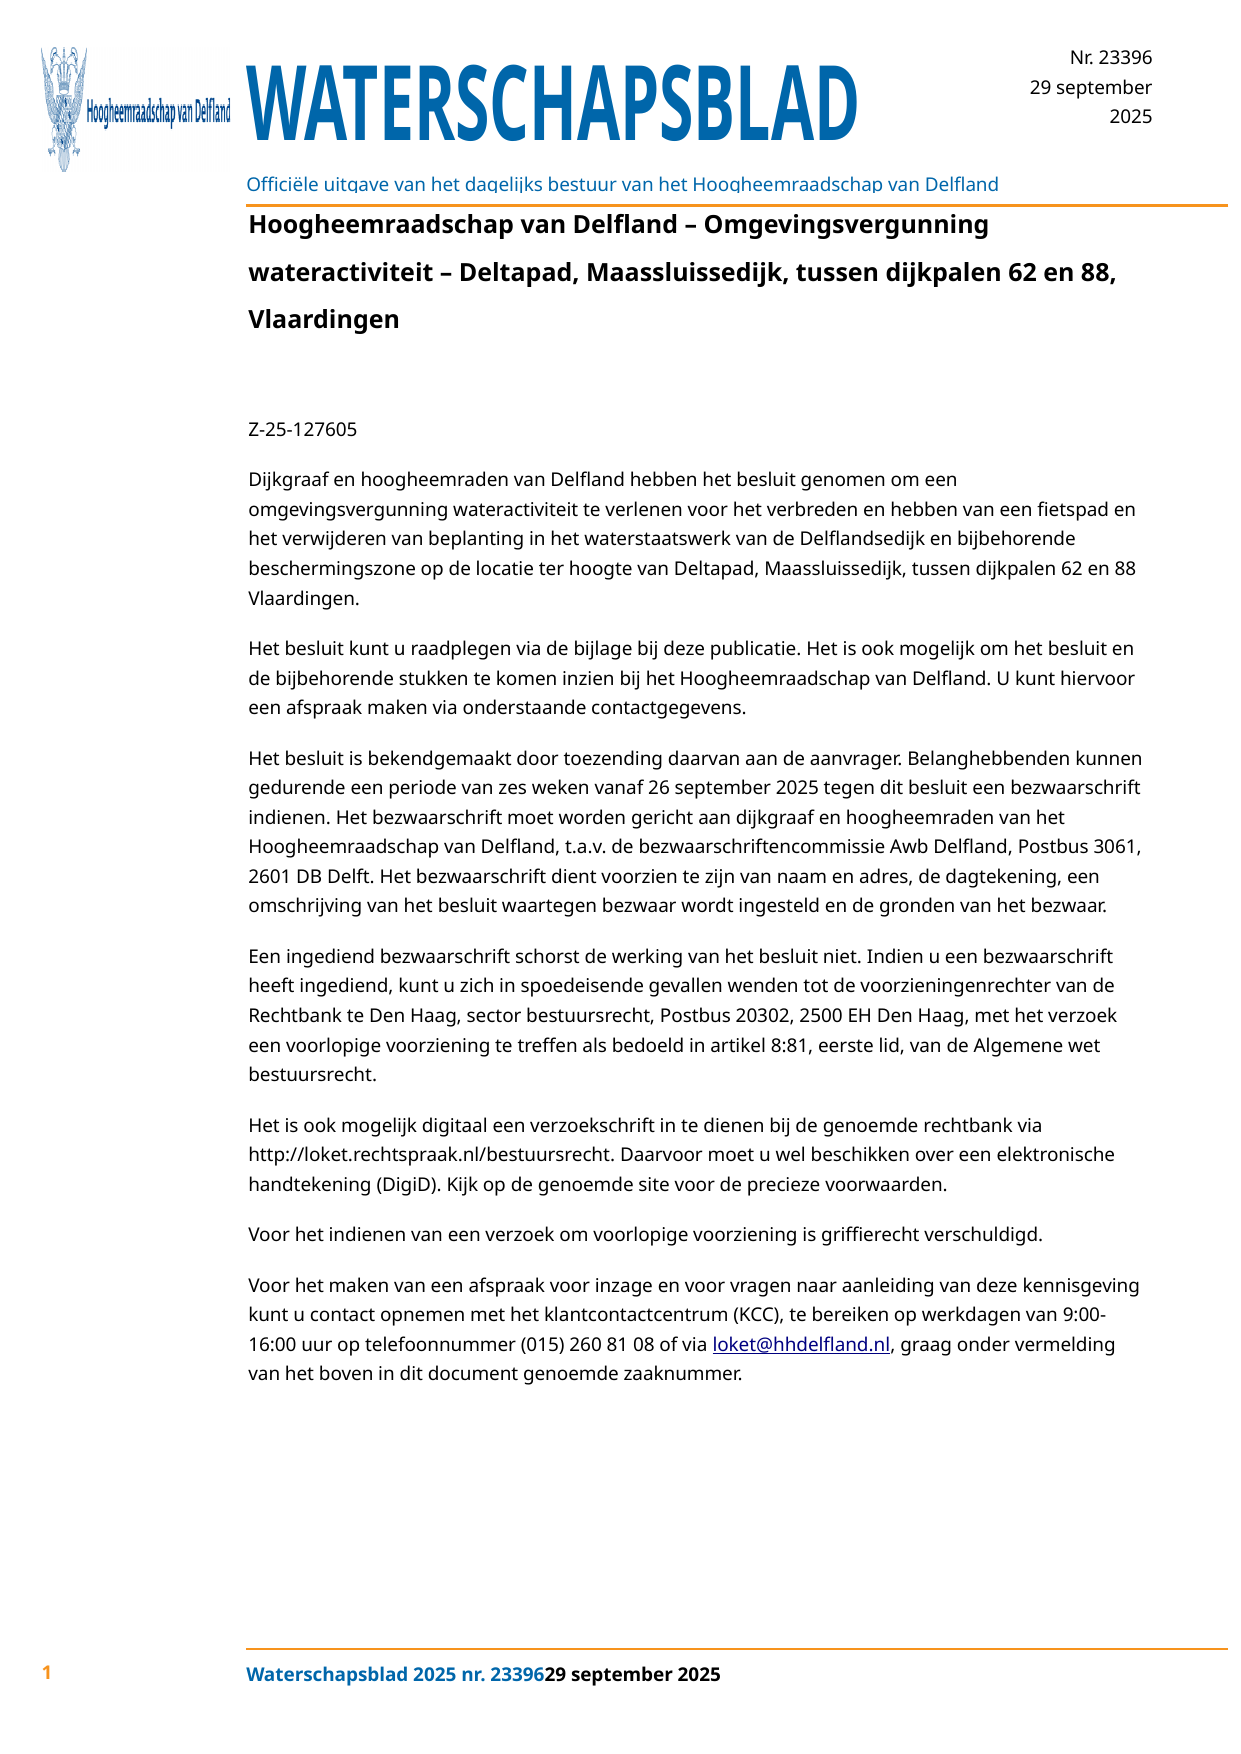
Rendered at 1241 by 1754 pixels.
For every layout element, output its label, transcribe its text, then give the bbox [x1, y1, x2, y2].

text Dijkgraaf en hoogheemraden van Delfland hebben het besluit genomen om een omgevingsvergunning wateractiviteit te verlenen voor het verbreden en hebben van een fietspad en het verwijderen van beplanting in het waterstaatswerk van de Delflandsedijk en bijbehorende beschermingszone op de locatie ter hoogte van Deltapad, Maassluissedijk, tussen dijkpalen 62 en 88 Vlaardingen. [248, 466, 1152, 610]
text Voor het maken van een afspraak voor inzage en voor vragen naar aanleiding van deze kennisgeving kunt u contact opnemen met het klantcontactcentrum (KCC), te bereiken op werkdagen van 9:00-16:00 uur op telefoonnummer (015) 260 81 08 of via loket@hhdelfland.nl, graag onder vermelding van het boven in dit document genoemde zaaknummer. [248, 1272, 1152, 1386]
text Het besluit kunt u raadplegen via de bijlage bij deze publicatie. Het is ook mogelijk om het besluit en de bijbehorende stukken te komen inzien bij het Hoogheemraadschap van Delfland. U kunt hiervoor een afspraak maken via onderstaande contactgegevens. [248, 635, 1152, 720]
text Het besluit is bekendgemaakt door toezending daarvan aan de aanvrager. Belanghebbenden kunnen gedurende een periode van zes weken vanaf 26 september 2025 tegen dit besluit een bezwaarschrift indienen. Het bezwaarschrift moet worden gericht aan dijkgraaf en hoogheemraden van het Hoogheemraadschap van Delfland, t.a.v. de bezwaarschriftencommissie Awb Delfland, Postbus 3061, 2601 DB Delft. Het bezwaarschrift dient voorzien te zijn van naam en adres, de dagtekening, een omschrijving van het besluit waartegen bezwaar wordt ingesteld en de gronden van het bezwaar. [248, 745, 1152, 918]
picture [41, 47, 231, 172]
text Z-25-127605 [248, 416, 1152, 442]
text Het is ook mogelijk digitaal een verzoekschrift in te dienen bij de genoemde rechtbank via http://loket.rechtspraak.nl/bestuursrecht. Daarvoor moet u wel beschikken over een elektronische handtekening (DigiD). Kijk op de genoemde site voor de precieze voorwaarden. [248, 1112, 1152, 1197]
text Voor het indienen van een verzoek om voorlopige voorziening is griffierecht verschuldigd. [248, 1221, 1152, 1247]
text Een ingediend bezwaarschrift schorst de werking van het besluit niet. Indien u een bezwaarschrift heeft ingediend, kunt u zich in spoedeisende gevallen wenden tot de voorzieningenrechter van de Rechtbank te Den Haag, sector bestuursrecht, Postbus 20302, 2500 EH Den Haag, met het verzoek een voorlopige voorziening te treffen als bedoeld in artikel 8:81, eerste lid, van de Algemene wet bestuursrecht. [248, 943, 1152, 1087]
text Hoogheemraadschap van Delfland – Omgevingsvergunning wateractiviteit – Deltapad, Maassluissedijk, tussen dijkpalen 62 en 88, Vlaardingen [248, 207, 1152, 336]
